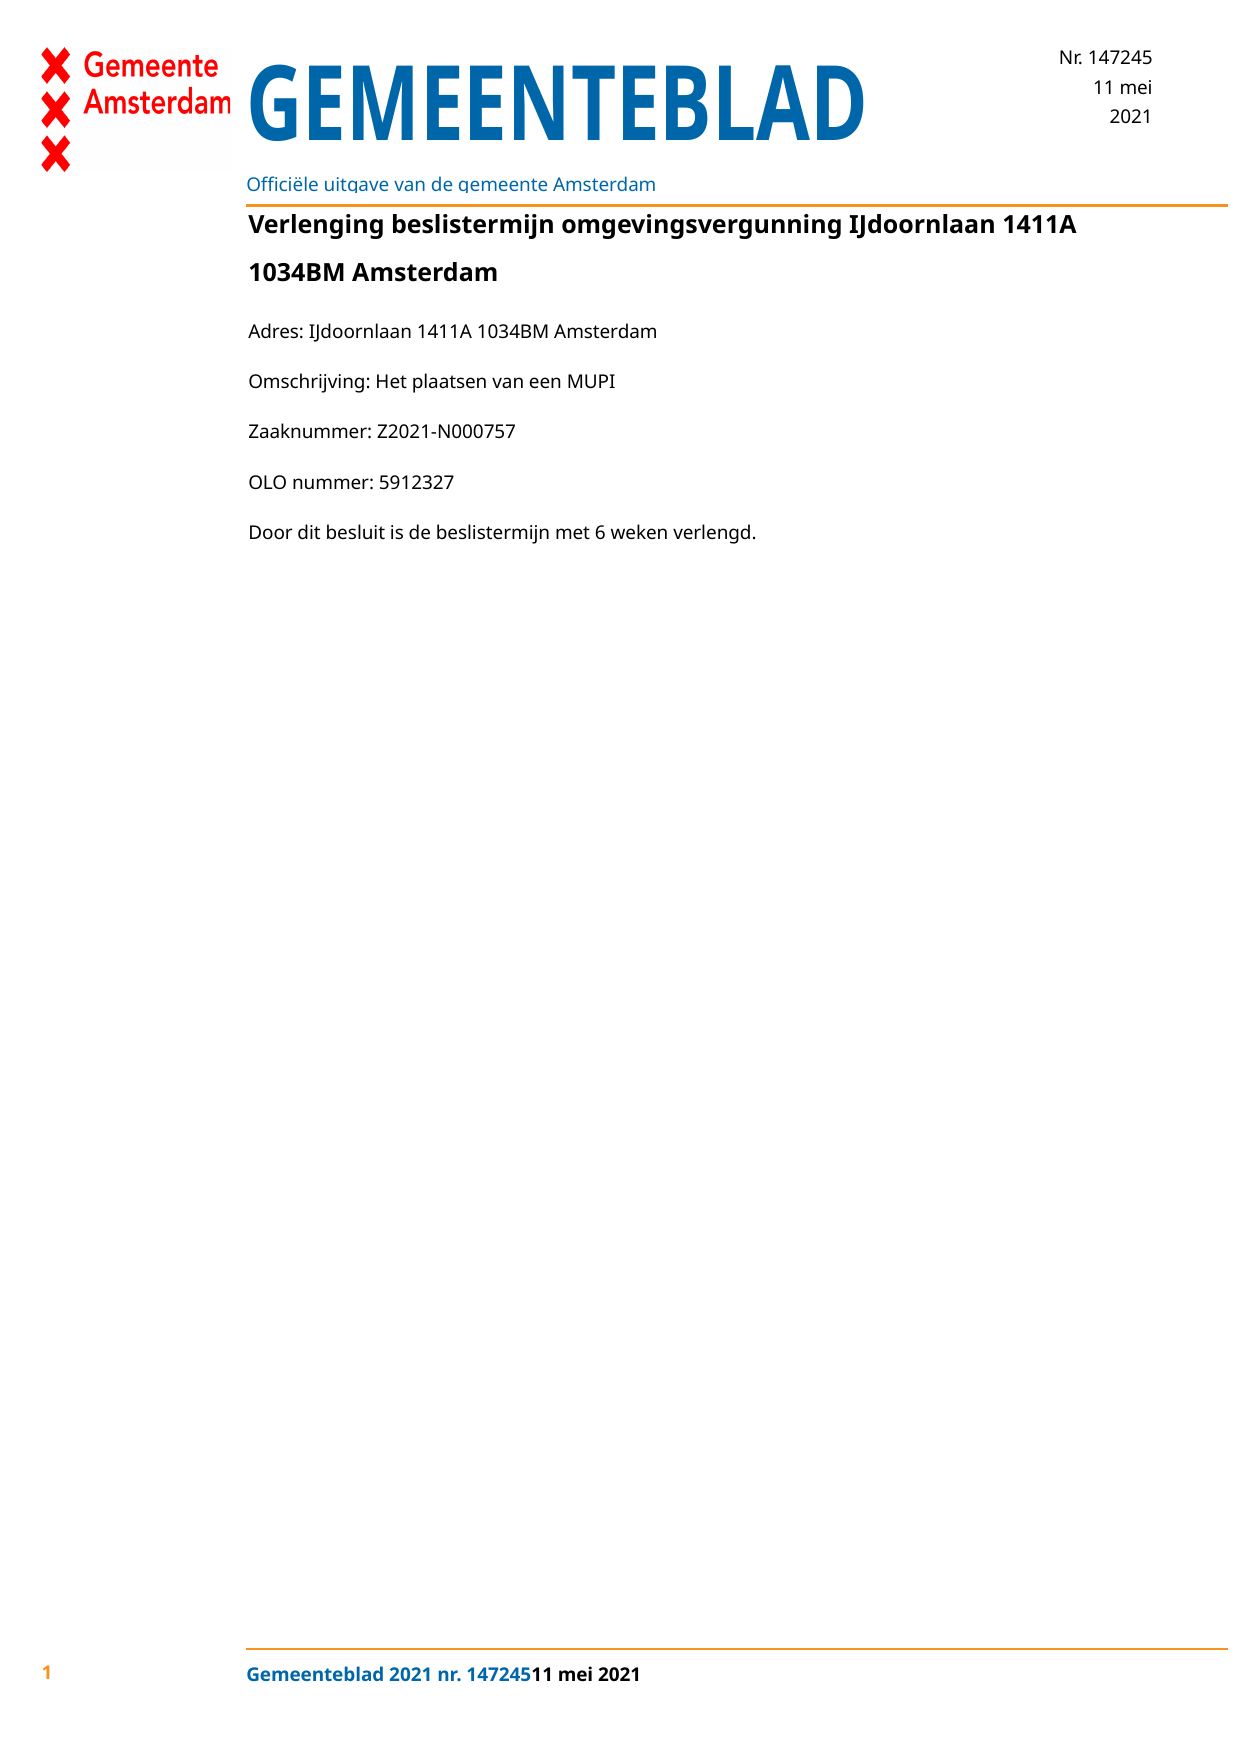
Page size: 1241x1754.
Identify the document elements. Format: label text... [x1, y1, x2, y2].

text Omschrijving: Het plaatsen van een MUPI [248, 368, 1152, 394]
text Verlenging beslistermijn omgevingsvergunning IJdoornlaan 1411A 1034BM Amsterdam [248, 207, 1152, 288]
text OLO nummer: 5912327 [248, 469, 1152, 495]
text Zaaknummer: Z2021-N000757 [248, 419, 1152, 444]
text Door dit besluit is de beslistermijn met 6 weken verlengd. [248, 519, 1152, 545]
picture [41, 47, 231, 172]
text Adres: IJdoornlaan 1411A 1034BM Amsterdam [248, 318, 1152, 344]
